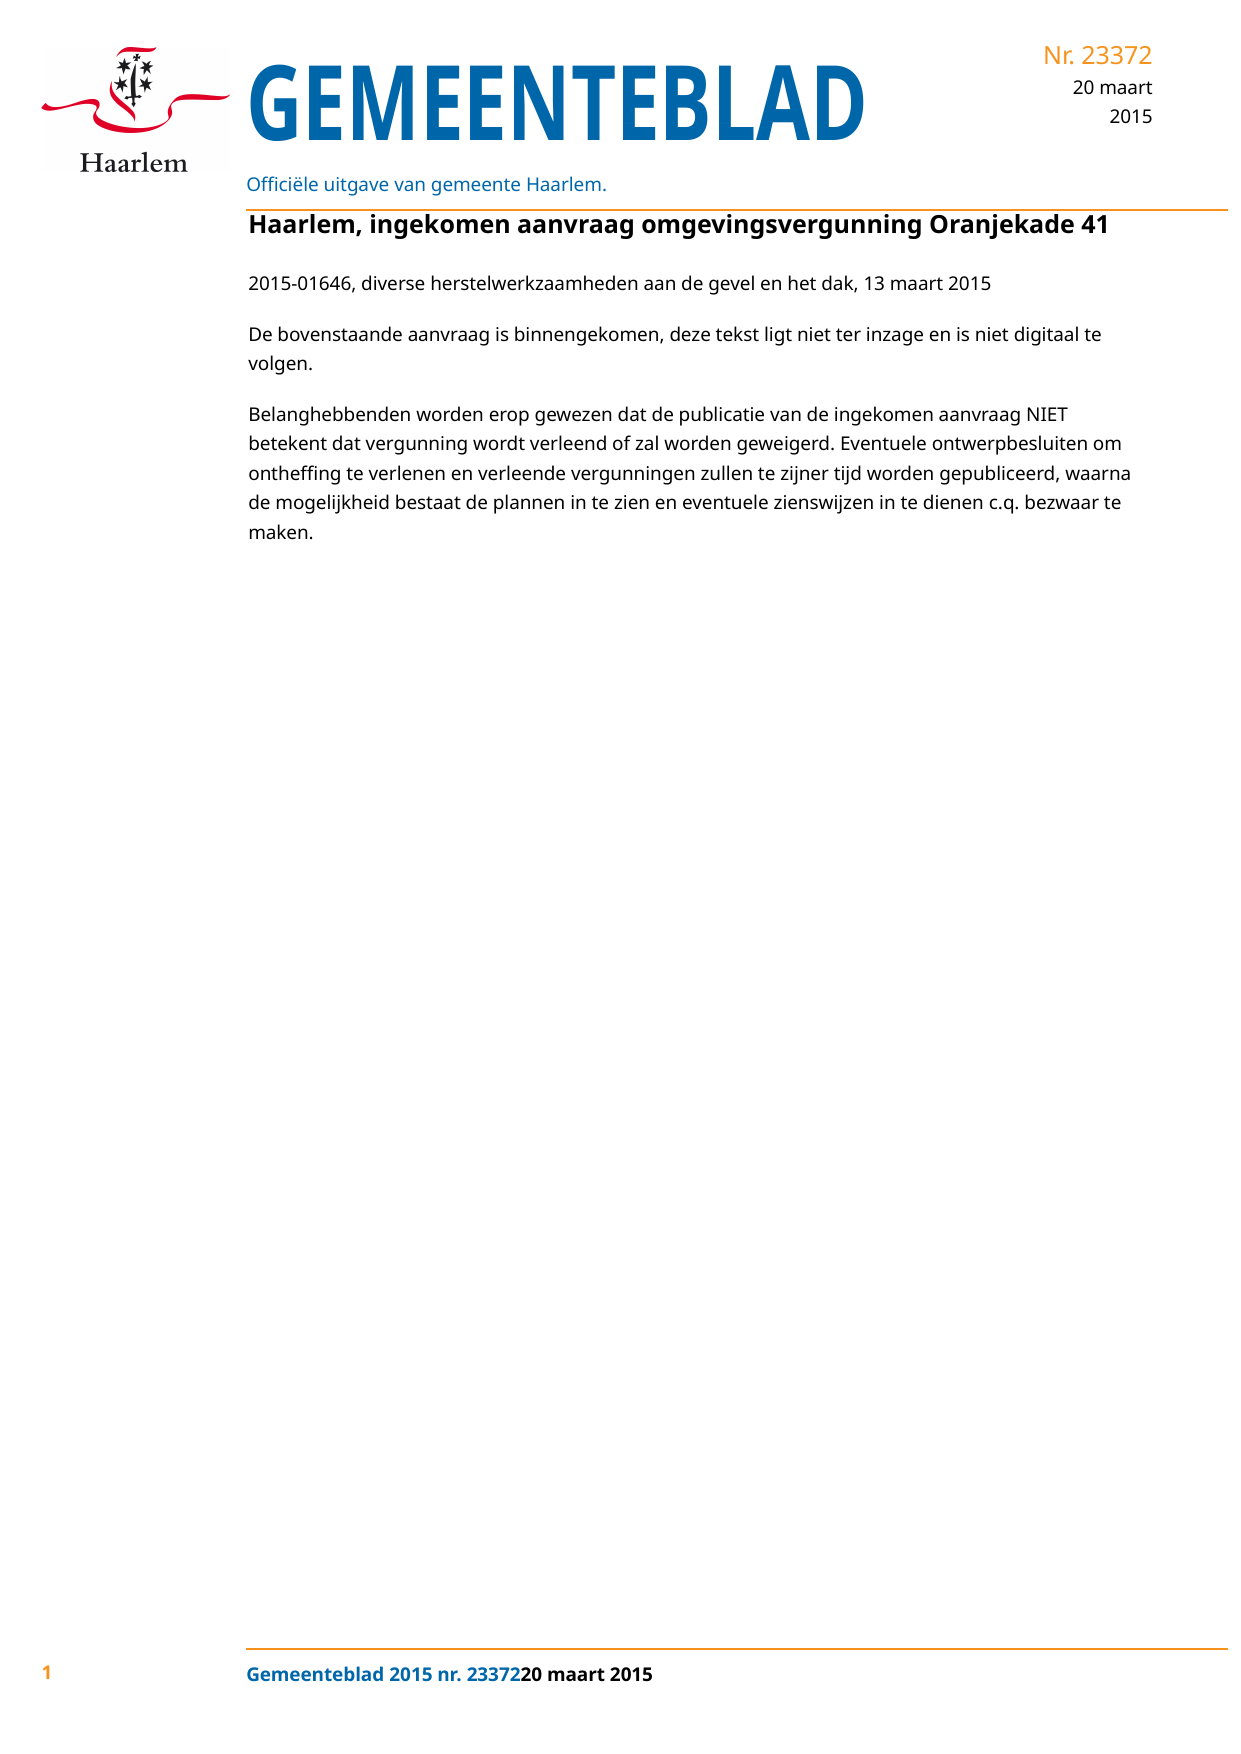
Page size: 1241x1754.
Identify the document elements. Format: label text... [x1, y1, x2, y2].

text 2015-01646, diverse herstelwerkzaamheden aan de gevel en het dak, 13 maart 2015 [248, 270, 1152, 296]
text Haarlem, ingekomen aanvraag omgevingsvergunning Oranjekade 41 [248, 211, 1152, 241]
text Belanghebbenden worden erop gewezen dat de publicatie van de ingekomen aanvraag NIET betekent dat vergunning wordt verleend of zal worden geweigerd. Eventuele ontwerpbesluiten om ontheffing te verlenen en verleende vergunningen zullen te zijner tijd worden gepubliceerd, waarna de mogelijkheid bestaat de plannen in te zien en eventuele zienswijzen in te dienen c.q. bezwaar te maken. [248, 401, 1152, 545]
text De bovenstaande aanvraag is binnengekomen, deze tekst ligt niet ter inzage en is niet digitaal te volgen. [248, 321, 1152, 376]
picture [41, 47, 231, 172]
